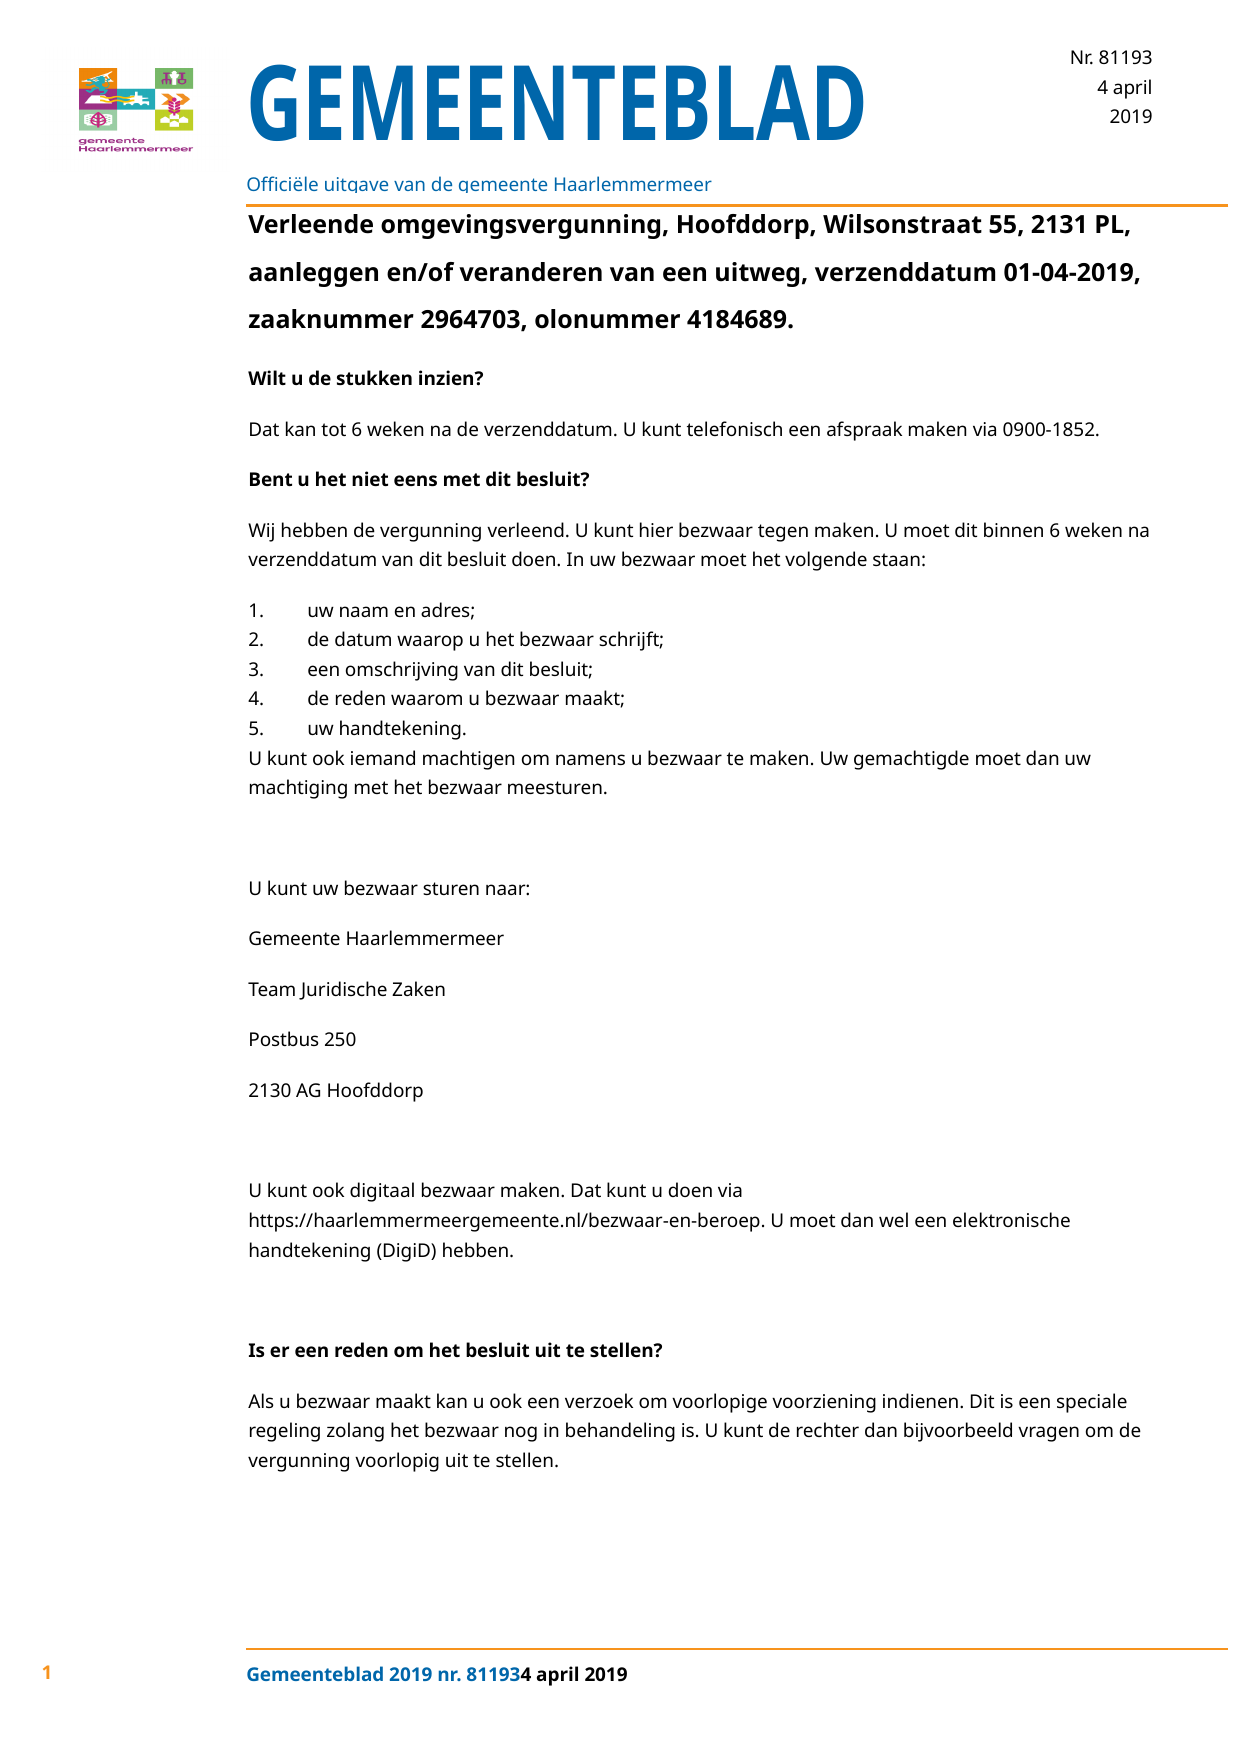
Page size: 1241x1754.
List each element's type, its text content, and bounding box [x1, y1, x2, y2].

text Is er een reden om het besluit uit te stellen? [248, 1338, 1152, 1363]
list de reden waarom u bezwaar maakt; [248, 686, 1152, 711]
text Dat kan tot 6 weken na de verzenddatum. U kunt telefonisch een afspraak maken via 0900-1852. [248, 416, 1152, 442]
text U kunt ook digitaal bezwaar maken. Dat kunt u doen via https://haarlemmermeergemeente.nl/bezwaar-en-beroep. U moet dan wel een elektronische handtekening (DigiD) hebben. [248, 1178, 1152, 1262]
list een omschrijving van dit besluit; [248, 656, 1152, 682]
text 2130 AG Hoofddorp [248, 1077, 1152, 1102]
text Wij hebben de vergunning verleend. U kunt hier bezwaar tegen maken. U moet dit binnen 6 weken na verzenddatum van dit besluit doen. In uw bezwaar moet het volgende staan: [248, 517, 1152, 572]
text Wilt u de stukken inzien? [248, 366, 1152, 391]
text U kunt uw bezwaar sturen naar: [248, 875, 1152, 901]
text Bent u het niet eens met dit besluit? [248, 466, 1152, 492]
text Postbus 250 [248, 1026, 1152, 1052]
text Als u bezwaar maakt kan u ook een verzoek om voorlopige voorziening indienen. Dit is een speciale regeling zolang het bezwaar nog in behandeling is. U kunt de rechter dan bijvoorbeeld vragen om de vergunning voorlopig uit te stellen. [248, 1388, 1152, 1473]
list de datum waarop u het bezwaar schrijft; [248, 626, 1152, 652]
text Team Juridische Zaken [248, 976, 1152, 1002]
text Verleende omgevingsvergunning, Hoofddorp, Wilsonstraat 55, 2131 PL, aanleggen en/of veranderen van een uitweg, verzenddatum 01-04-2019, zaaknummer 2964703, olonummer 4184689. [248, 207, 1152, 336]
text Gemeente Haarlemmermeer [248, 926, 1152, 951]
text U kunt ook iemand machtigen om namens u bezwaar te maken. Uw gemachtigde moet dan uw machtiging met het bezwaar meesturen. [248, 745, 1152, 800]
list uw handtekening. [248, 715, 1152, 741]
picture [41, 47, 231, 172]
list uw naam en adres; [248, 597, 1152, 622]
